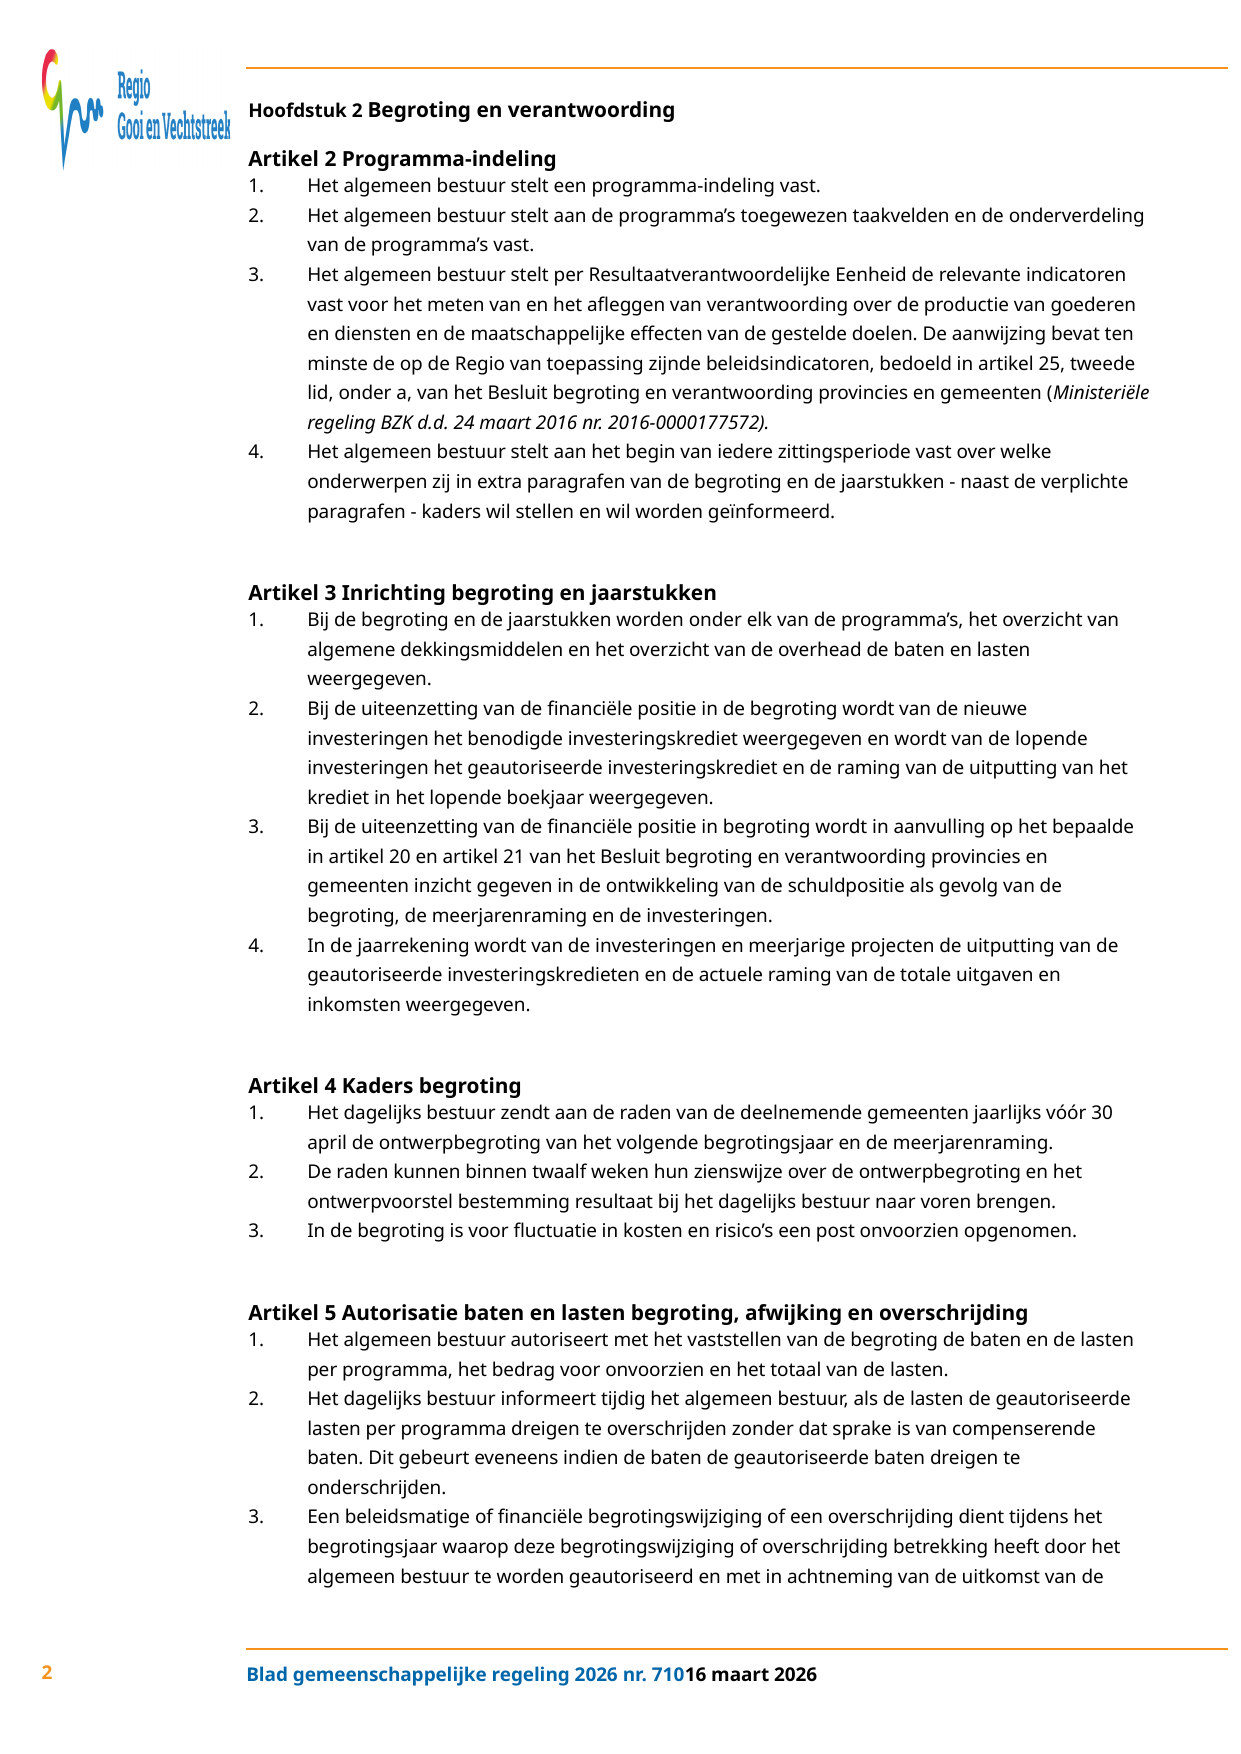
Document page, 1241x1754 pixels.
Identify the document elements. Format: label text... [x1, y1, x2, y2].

list Bij de uiteenzetting van de financiële positie in de begroting wordt van de nieuwe investeringen het benodigde investeringskrediet weergegeven en wordt van de lopende investeringen het geautoriseerde investeringskrediet en de raming van de uitputting van het krediet in het lopende boekjaar weergegeven. [248, 695, 1152, 809]
list Het algemeen bestuur stelt per Resultaatverantwoordelijke Eenheid de relevante indicatoren vast voor het meten van en het afleggen van verantwoording over de productie van goederen en diensten en de maatschappelijke effecten van de gestelde doelen. De aanwijzing bevat ten minste de op de Regio van toepassing zijnde beleidsindicatoren, bedoeld in artikel 25, tweede lid, onder a, van het Besluit begroting en verantwoording provincies en gemeenten (Ministeriële regeling BZK d.d. 24 maart 2016 nr. 2016-0000177572). [248, 261, 1152, 435]
list Het algemeen bestuur stelt een programma-indeling vast. [248, 172, 1152, 198]
list In de begroting is voor fluctuatie in kosten en risico’s een post onvoorzien opgenomen. [248, 1218, 1152, 1243]
list Het dagelijks bestuur informeert tijdig het algemeen bestuur, als de lasten de geautoriseerde lasten per programma dreigen te overschrijden zonder dat sprake is van compenserende baten. Dit gebeurt eveneens indien de baten de geautoriseerde baten dreigen te onderschrijden. [248, 1385, 1152, 1500]
list Het dagelijks bestuur zendt aan de raden van de deelnemende gemeenten jaarlijks vóór 30 april de ontwerpbegroting van het volgende begrotingsjaar en de meerjarenraming. [248, 1099, 1152, 1155]
list Bij de begroting en de jaarstukken worden onder elk van de programma’s, het overzicht van algemene dekkingsmiddelen en het overzicht van de overhead de baten en lasten weergegeven. [248, 606, 1152, 691]
list Het algemeen bestuur autoriseert met het vaststellen van de begroting de baten en de lasten per programma, het bedrag voor onvoorzien en het totaal van de lasten. [248, 1326, 1152, 1381]
text Artikel 5 Autorisatie baten en lasten begroting, afwijking en overschrijding [248, 1298, 1152, 1326]
text Artikel 2 Programma-indeling [248, 144, 1152, 172]
list In de jaarrekening wordt van de investeringen en meerjarige projecten de uitputting van de geautoriseerde investeringskredieten en de actuele raming van de totale uitgaven en inkomsten weergegeven. [248, 932, 1152, 1017]
text Artikel 3 Inrichting begroting en jaarstukken [248, 578, 1152, 606]
text Artikel 4 Kaders begroting [248, 1071, 1152, 1099]
text Hoofdstuk 2 Begroting en verantwoording [248, 95, 1152, 123]
list Het algemeen bestuur stelt aan de programma’s toegewezen taakvelden en de onderverdeling van de programma’s vast. [248, 202, 1152, 257]
list Een beleidsmatige of financiële begrotingswijziging of een overschrijding dient tijdens het begrotingsjaar waarop deze begrotingswijziging of overschrijding betrekking heeft door het algemeen bestuur te worden geautoriseerd en met in achtneming van de uitkomst van de [248, 1504, 1152, 1588]
list De raden kunnen binnen twaalf weken hun zienswijze over de ontwerpbegroting en het ontwerpvoorstel bestemming resultaat bij het dagelijks bestuur naar voren brengen. [248, 1158, 1152, 1214]
list Bij de uiteenzetting van de financiële positie in begroting wordt in aanvulling op het bepaalde in artikel 20 en artikel 21 van het Besluit begroting en verantwoording provincies en gemeenten inzicht gegeven in de ontwikkeling van de schuldpositie als gevolg van de begroting, de meerjarenraming en de investeringen. [248, 813, 1152, 928]
list Het algemeen bestuur stelt aan het begin van iedere zittingsperiode vast over welke onderwerpen zij in extra paragrafen van de begroting en de jaarstukken - naast de verplichte paragrafen - kaders wil stellen en wil worden geïnformeerd. [248, 439, 1152, 524]
picture [41, 47, 231, 172]
